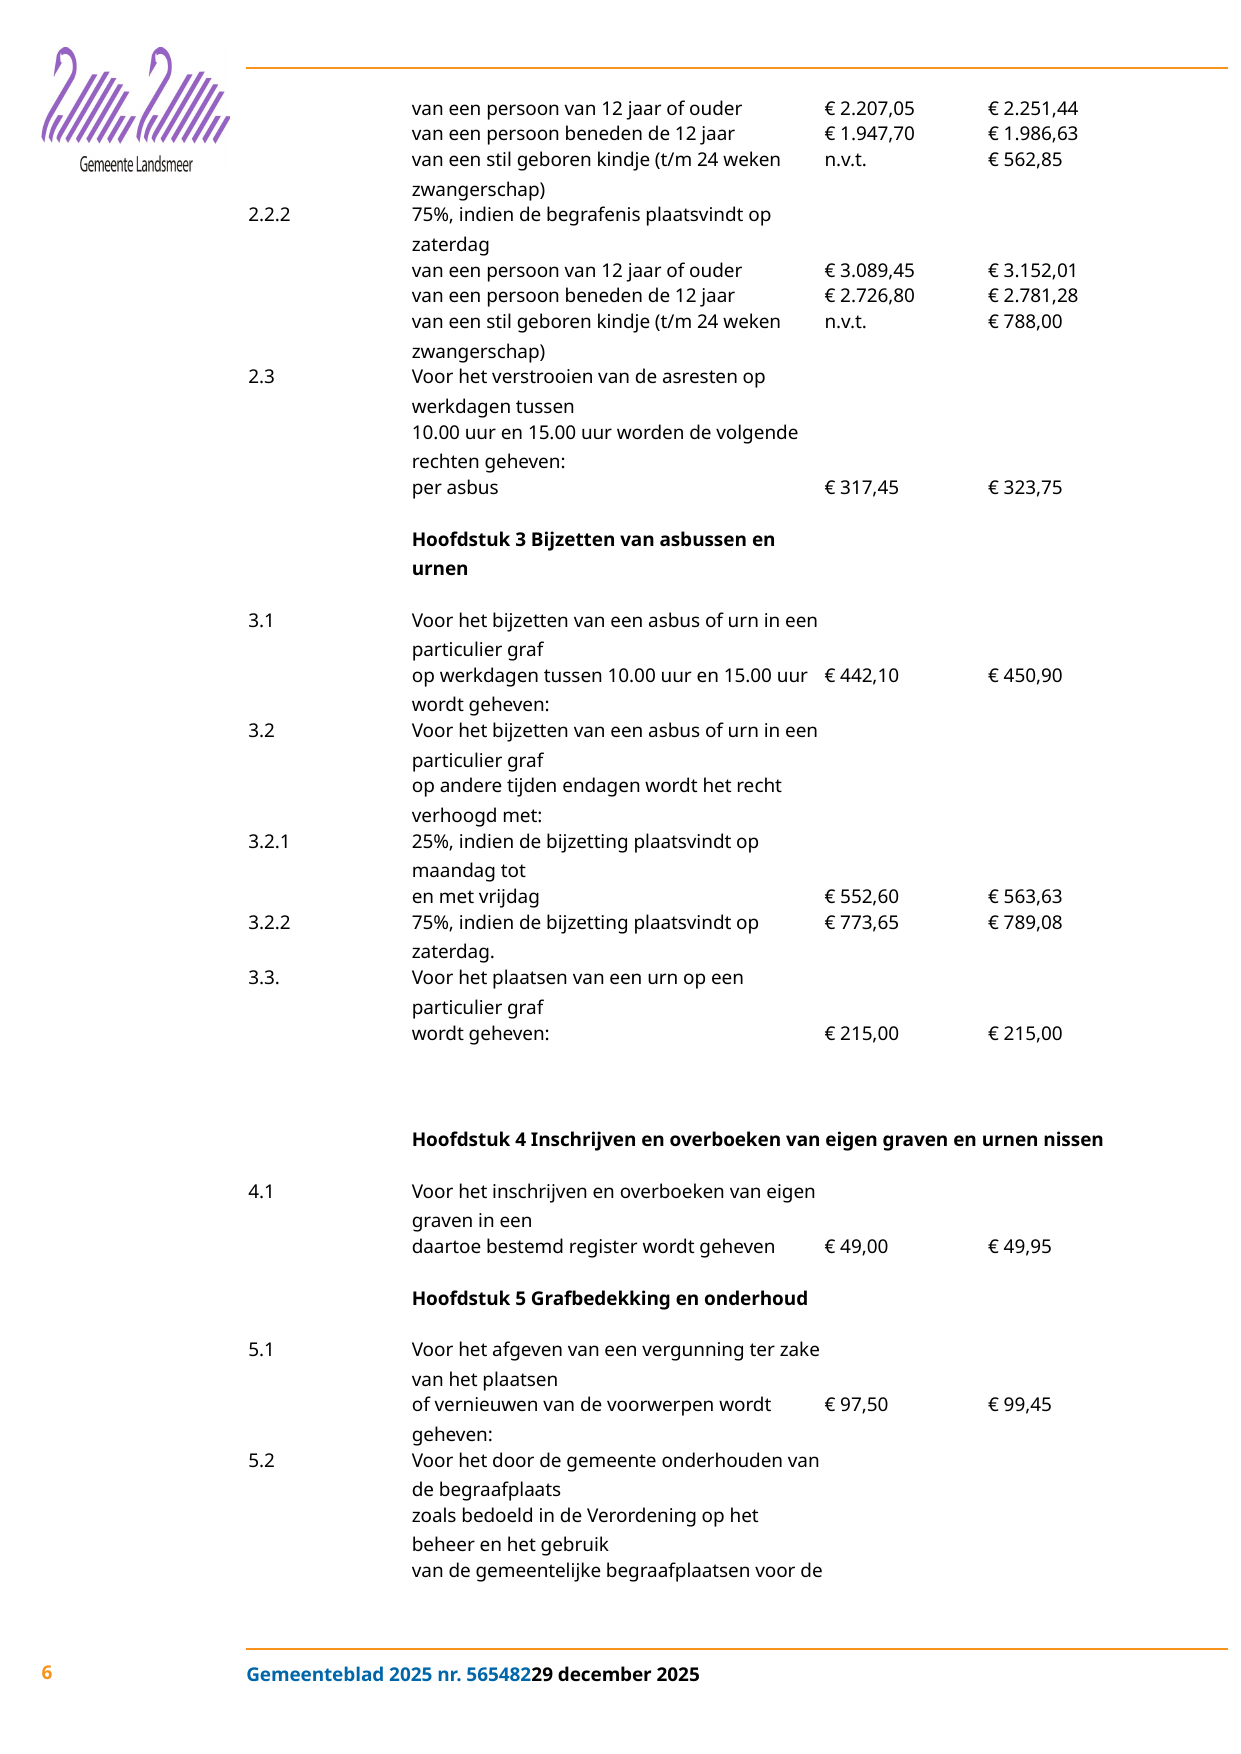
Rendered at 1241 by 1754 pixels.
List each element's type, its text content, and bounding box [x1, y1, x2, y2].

table_cell [412, 1152, 824, 1178]
table_cell 5.1 [248, 1336, 412, 1391]
table_cell € 2.781,28 [988, 283, 1152, 308]
table_cell [248, 95, 412, 121]
table_cell [248, 257, 412, 283]
table_cell 5.2 [248, 1447, 412, 1502]
table_cell [988, 1310, 1152, 1336]
table_cell [988, 964, 1152, 1020]
table_cell [248, 1126, 412, 1152]
table_cell [824, 526, 988, 581]
table_cell € 99,45 [988, 1391, 1152, 1447]
table_cell of vernieuwen van de voorwerpen wordt geheven: [412, 1391, 824, 1447]
picture [41, 47, 231, 172]
table_cell Hoofdstuk 4 Inschrijven en overboeken van eigen graven en urnen nissen [412, 1126, 1152, 1152]
table_cell [412, 1259, 824, 1285]
table_cell € 317,45 [824, 474, 988, 500]
table_cell 75%, indien de begrafenis plaatsvindt op zaterdag [412, 202, 824, 257]
table_cell n.v.t. [824, 308, 988, 364]
table_cell [824, 202, 988, 257]
table_cell van een persoon van 12 jaar of ouder [412, 257, 824, 283]
table_cell [988, 607, 1152, 662]
table_cell op werkdagen tussen 10.00 uur en 15.00 uur wordt geheven: [412, 662, 824, 717]
table_cell Voor het inschrijven en overboeken van eigen graven in een [412, 1178, 824, 1233]
table_cell [248, 1020, 412, 1045]
table_cell [824, 718, 988, 773]
table_cell [988, 773, 1152, 828]
table_cell € 563,63 [988, 883, 1152, 909]
table_cell [412, 1045, 824, 1071]
table_cell [248, 773, 412, 828]
table_cell € 773,65 [824, 909, 988, 964]
table_cell [248, 146, 412, 202]
table_cell € 562,85 [988, 146, 1152, 202]
table_cell [248, 308, 412, 364]
table_cell € 97,50 [824, 1391, 988, 1447]
table_cell [824, 1285, 988, 1310]
table_cell [824, 607, 988, 662]
table_cell [824, 419, 988, 474]
table_cell [248, 1152, 412, 1178]
table_cell [248, 526, 412, 581]
table_cell [988, 1178, 1152, 1233]
table_cell [988, 526, 1152, 581]
table_cell [248, 474, 412, 500]
table_cell 2.3 [248, 364, 412, 419]
table_cell Voor het verstrooien van de asresten op werkdagen tussen [412, 364, 824, 419]
table_cell [824, 1336, 988, 1391]
table_cell 10.00 uur en 15.00 uur worden de volgende rechten geheven: [412, 419, 824, 474]
table_cell van een persoon van 12 jaar of ouder [412, 95, 824, 121]
table_cell [248, 500, 412, 526]
table_cell [988, 1336, 1152, 1391]
table_cell [412, 500, 824, 526]
table_cell wordt geheven: [412, 1020, 824, 1045]
table_cell Voor het bijzetten van een asbus of urn in een particulier graf [412, 718, 824, 773]
table_cell € 215,00 [988, 1020, 1152, 1045]
table_cell € 3.152,01 [988, 257, 1152, 283]
table_cell [824, 773, 988, 828]
table_cell [988, 419, 1152, 474]
table_cell [824, 364, 988, 419]
table_cell Hoofdstuk 3 Bijzetten van asbussen en urnen [412, 526, 824, 581]
table_cell [824, 828, 988, 883]
table_cell [248, 883, 412, 909]
table_cell [248, 1285, 412, 1310]
table_cell [824, 1310, 988, 1336]
table_cell € 789,08 [988, 909, 1152, 964]
table_cell € 788,00 [988, 308, 1152, 364]
table_cell zoals bedoeld in de Verordening op het beheer en het gebruik [412, 1502, 824, 1557]
table_cell [988, 1259, 1152, 1285]
table_cell [988, 718, 1152, 773]
table_cell € 1.947,70 [824, 121, 988, 146]
table_cell [824, 1178, 988, 1233]
table_cell [248, 1071, 412, 1126]
table_cell van een stil geboren kindje (t/m 24 weken zwangerschap) [412, 146, 824, 202]
table_cell [824, 1502, 988, 1557]
table_cell van een persoon beneden de 12 jaar [412, 121, 824, 146]
table_cell 4.1 [248, 1178, 412, 1233]
table_cell [248, 1045, 412, 1071]
table_cell [988, 1071, 1152, 1126]
table_cell Voor het bijzetten van een asbus of urn in een particulier graf [412, 607, 824, 662]
table_cell € 3.089,45 [824, 257, 988, 283]
table_cell [248, 283, 412, 308]
table_cell [988, 1045, 1152, 1071]
table_cell € 2.207,05 [824, 95, 988, 121]
table_cell per asbus [412, 474, 824, 500]
table_cell 3.2.2 [248, 909, 412, 964]
table_cell [988, 364, 1152, 419]
table_cell [248, 1233, 412, 1259]
table_cell daartoe bestemd register wordt geheven [412, 1233, 824, 1259]
table_cell [824, 964, 988, 1020]
table_cell [988, 581, 1152, 607]
table_cell [988, 828, 1152, 883]
table_cell € 49,00 [824, 1233, 988, 1259]
table_cell 3.3. [248, 964, 412, 1020]
table_cell [988, 1285, 1152, 1310]
table_cell [824, 500, 988, 526]
table_cell [988, 202, 1152, 257]
table_cell [248, 419, 412, 474]
table_cell € 215,00 [824, 1020, 988, 1045]
table_cell [824, 1447, 988, 1502]
table_cell [412, 1310, 824, 1336]
table_cell [248, 662, 412, 717]
table_cell € 2.726,80 [824, 283, 988, 308]
table_cell € 552,60 [824, 883, 988, 909]
table_cell [988, 1152, 1152, 1178]
table_cell 75%, indien de bijzetting plaatsvindt op zaterdag. [412, 909, 824, 964]
table_cell [988, 1447, 1152, 1502]
table_cell [412, 581, 824, 607]
table_cell [824, 1558, 988, 1583]
table_cell [248, 581, 412, 607]
table_cell Hoofdstuk 5 Grafbedekking en onderhoud [412, 1285, 824, 1310]
table_cell [412, 1071, 824, 1126]
table_cell [988, 1502, 1152, 1557]
table_cell € 1.986,63 [988, 121, 1152, 146]
table_cell 3.2 [248, 718, 412, 773]
table_cell 3.1 [248, 607, 412, 662]
table_cell 2.2.2 [248, 202, 412, 257]
table_cell [824, 1259, 988, 1285]
table_cell [248, 1391, 412, 1447]
table_cell Voor het afgeven van een vergunning ter zake van het plaatsen [412, 1336, 824, 1391]
table_cell € 323,75 [988, 474, 1152, 500]
table_cell van een stil geboren kindje (t/m 24 weken zwangerschap) [412, 308, 824, 364]
table_cell [988, 1558, 1152, 1583]
table_cell [248, 1259, 412, 1285]
table_cell [248, 1310, 412, 1336]
table_cell [824, 1152, 988, 1178]
table_cell € 450,90 [988, 662, 1152, 717]
table_cell [824, 581, 988, 607]
table_cell [824, 1045, 988, 1071]
table_cell 3.2.1 [248, 828, 412, 883]
table_cell van een persoon beneden de 12 jaar [412, 283, 824, 308]
table_cell [988, 500, 1152, 526]
table_cell [824, 1071, 988, 1126]
table_cell op andere tijden endagen wordt het recht verhoogd met: [412, 773, 824, 828]
table_cell [248, 1502, 412, 1557]
table_cell € 442,10 [824, 662, 988, 717]
table_cell van de gemeentelijke begraafplaatsen voor de [412, 1558, 824, 1583]
table_cell [248, 121, 412, 146]
table_cell [248, 1558, 412, 1583]
table_cell 25%, indien de bijzetting plaatsvindt op maandag tot [412, 828, 824, 883]
table_cell € 2.251,44 [988, 95, 1152, 121]
table_cell en met vrijdag [412, 883, 824, 909]
table_cell Voor het door de gemeente onderhouden van de begraafplaats [412, 1447, 824, 1502]
table_cell € 49,95 [988, 1233, 1152, 1259]
table_cell Voor het plaatsen van een urn op een particulier graf [412, 964, 824, 1020]
table_cell n.v.t. [824, 146, 988, 202]
